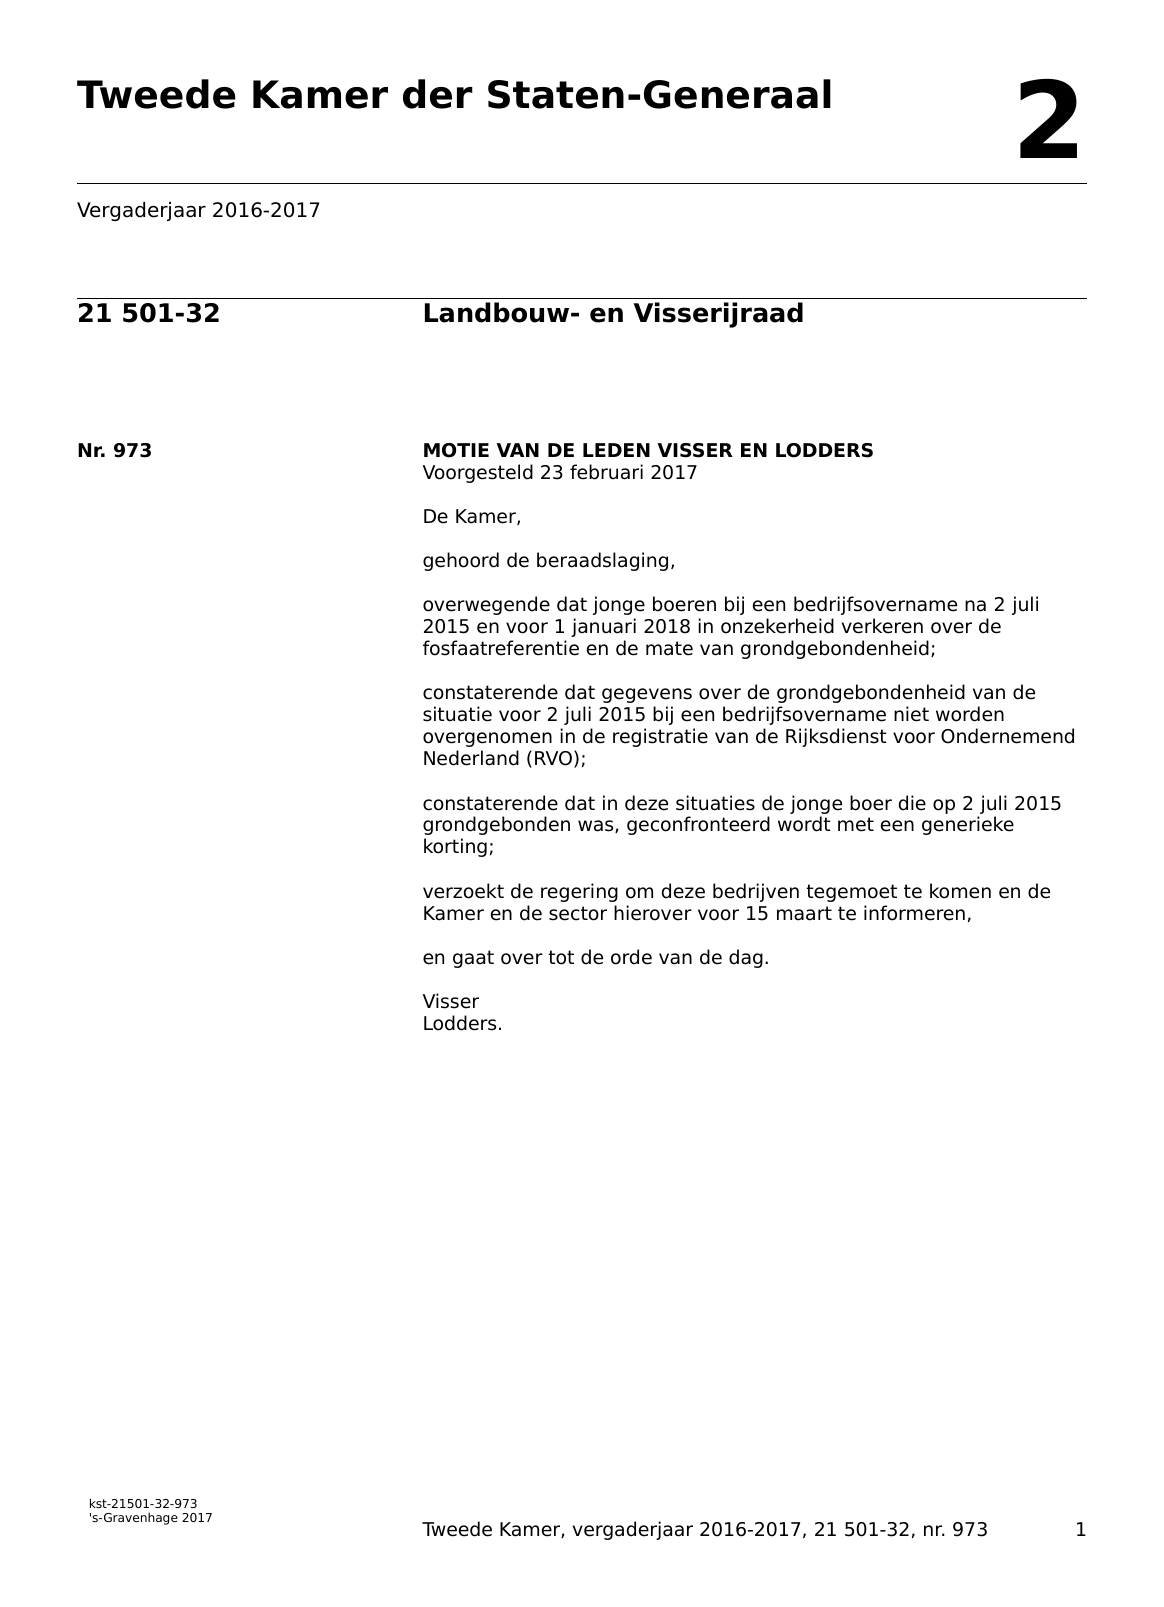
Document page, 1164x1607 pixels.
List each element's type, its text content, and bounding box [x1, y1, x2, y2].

subtitle 21 501-32 Landbouw- en Visserijraad [77, 299, 1087, 329]
text verzoekt de regering om deze bedrijven tegemoet te komen en de Kamer en de sector hierover voor 15 maart te informeren, [422, 881, 1087, 924]
text overwegende dat jonge boeren bij een bedrijfsovername na 2 juli 2015 en voor 1 januari 2018 in onzekerheid verkeren over de fosfaatreferentie en de mate van grondgebondenheid; [422, 594, 1087, 660]
text Voorgesteld 23 februari 2017 [422, 462, 1087, 484]
text gehoord de beraadslaging, [422, 550, 1087, 572]
table_header Tweede Kamer der Staten-Generaal [77, 59, 886, 183]
text en gaat over tot de orde van de dag. [422, 947, 1087, 969]
table_cell Vergaderjaar 2016-2017 [77, 184, 1087, 298]
text Lodders. [422, 1013, 1087, 1035]
text constaterende dat gegevens over de grondgebondenheid van de situatie voor 2 juli 2015 bij een bedrijfsovername niet worden overgenomen in de registratie van de Rijksdienst voor Ondernemend Nederland (RVO); [422, 682, 1087, 770]
table_header 2 [886, 59, 1087, 183]
text Visser [422, 991, 1087, 1013]
text kst-21501-32-973 [88, 1497, 323, 1511]
text De Kamer, [422, 506, 1087, 528]
subtitle Nr. 973 MOTIE VAN DE LEDEN VISSER EN LODDERS [77, 440, 1087, 462]
text constaterende dat in deze situaties de jonge boer die op 2 juli 2015 grondgebonden was, geconfronteerd wordt met een generieke korting; [422, 792, 1087, 858]
text 's-Gravenhage 2017 [88, 1511, 323, 1525]
